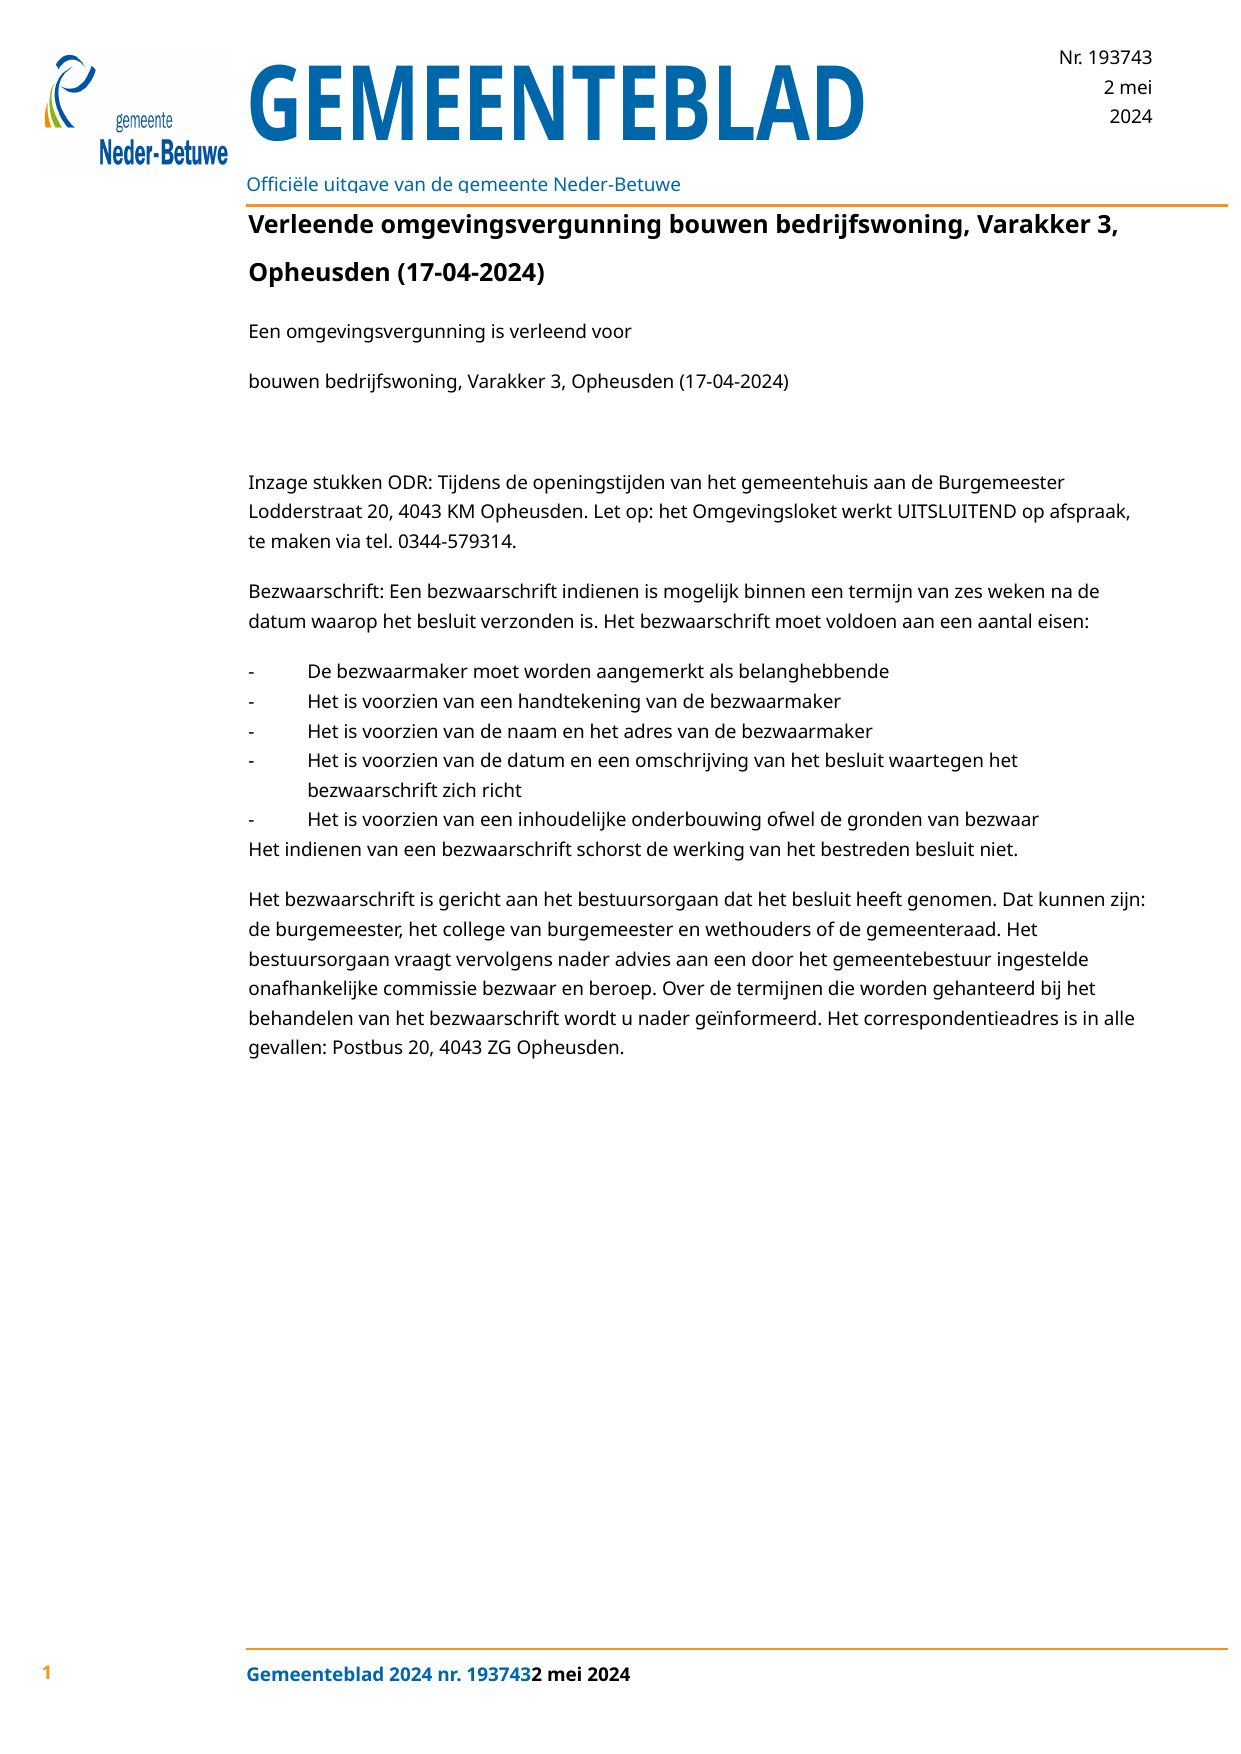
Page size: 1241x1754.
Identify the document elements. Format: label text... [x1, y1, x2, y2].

text bouwen bedrijfswoning, Varakker 3, Opheusden (17-04-2024) [248, 368, 1152, 394]
list Het is voorzien van de datum en een omschrijving van het besluit waartegen het bezwaarschrift zich richt [248, 747, 1152, 803]
text Het indienen van een bezwaarschrift schorst de werking van het bestreden besluit niet. [248, 836, 1152, 862]
picture [41, 47, 231, 172]
list Het is voorzien van een handtekening van de bezwaarmaker [248, 688, 1152, 714]
text Een omgevingsvergunning is verleend voor [248, 318, 1152, 344]
list Het is voorzien van een inhoudelijke onderbouwing ofwel de gronden van bezwaar [248, 807, 1152, 832]
text Verleende omgevingsvergunning bouwen bedrijfswoning, Varakker 3, Opheusden (17-04-2024) [248, 207, 1152, 288]
text Inzage stukken ODR: Tijdens de openingstijden van het gemeentehuis aan de Burgemeester Lodderstraat 20, 4043 KM Opheusden. Let op: het Omgevingsloket werkt UITSLUITEND op afspraak, te maken via tel. 0344-579314. [248, 469, 1152, 554]
text Het bezwaarschrift is gericht aan het bestuursorgaan dat het besluit heeft genomen. Dat kunnen zijn: de burgemeester, het college van burgemeester en wethouders of de gemeenteraad. Het bestuursorgaan vraagt vervolgens nader advies aan een door het gemeentebestuur ingestelde onafhankelijke commissie bezwaar en beroep. Over de termijnen die worden gehanteerd bij het behandelen van het bezwaarschrift wordt u nader geïnformeerd. Het correspondentieadres is in alle gevallen: Postbus 20, 4043 ZG Opheusden. [248, 887, 1152, 1060]
text Bezwaarschrift: Een bezwaarschrift indienen is mogelijk binnen een termijn van zes weken na de datum waarop het besluit verzonden is. Het bezwaarschrift moet voldoen aan een aantal eisen: [248, 579, 1152, 634]
list De bezwaarmaker moet worden aangemerkt als belanghebbende [248, 659, 1152, 684]
list Het is voorzien van de naam en het adres van de bezwaarmaker [248, 718, 1152, 744]
